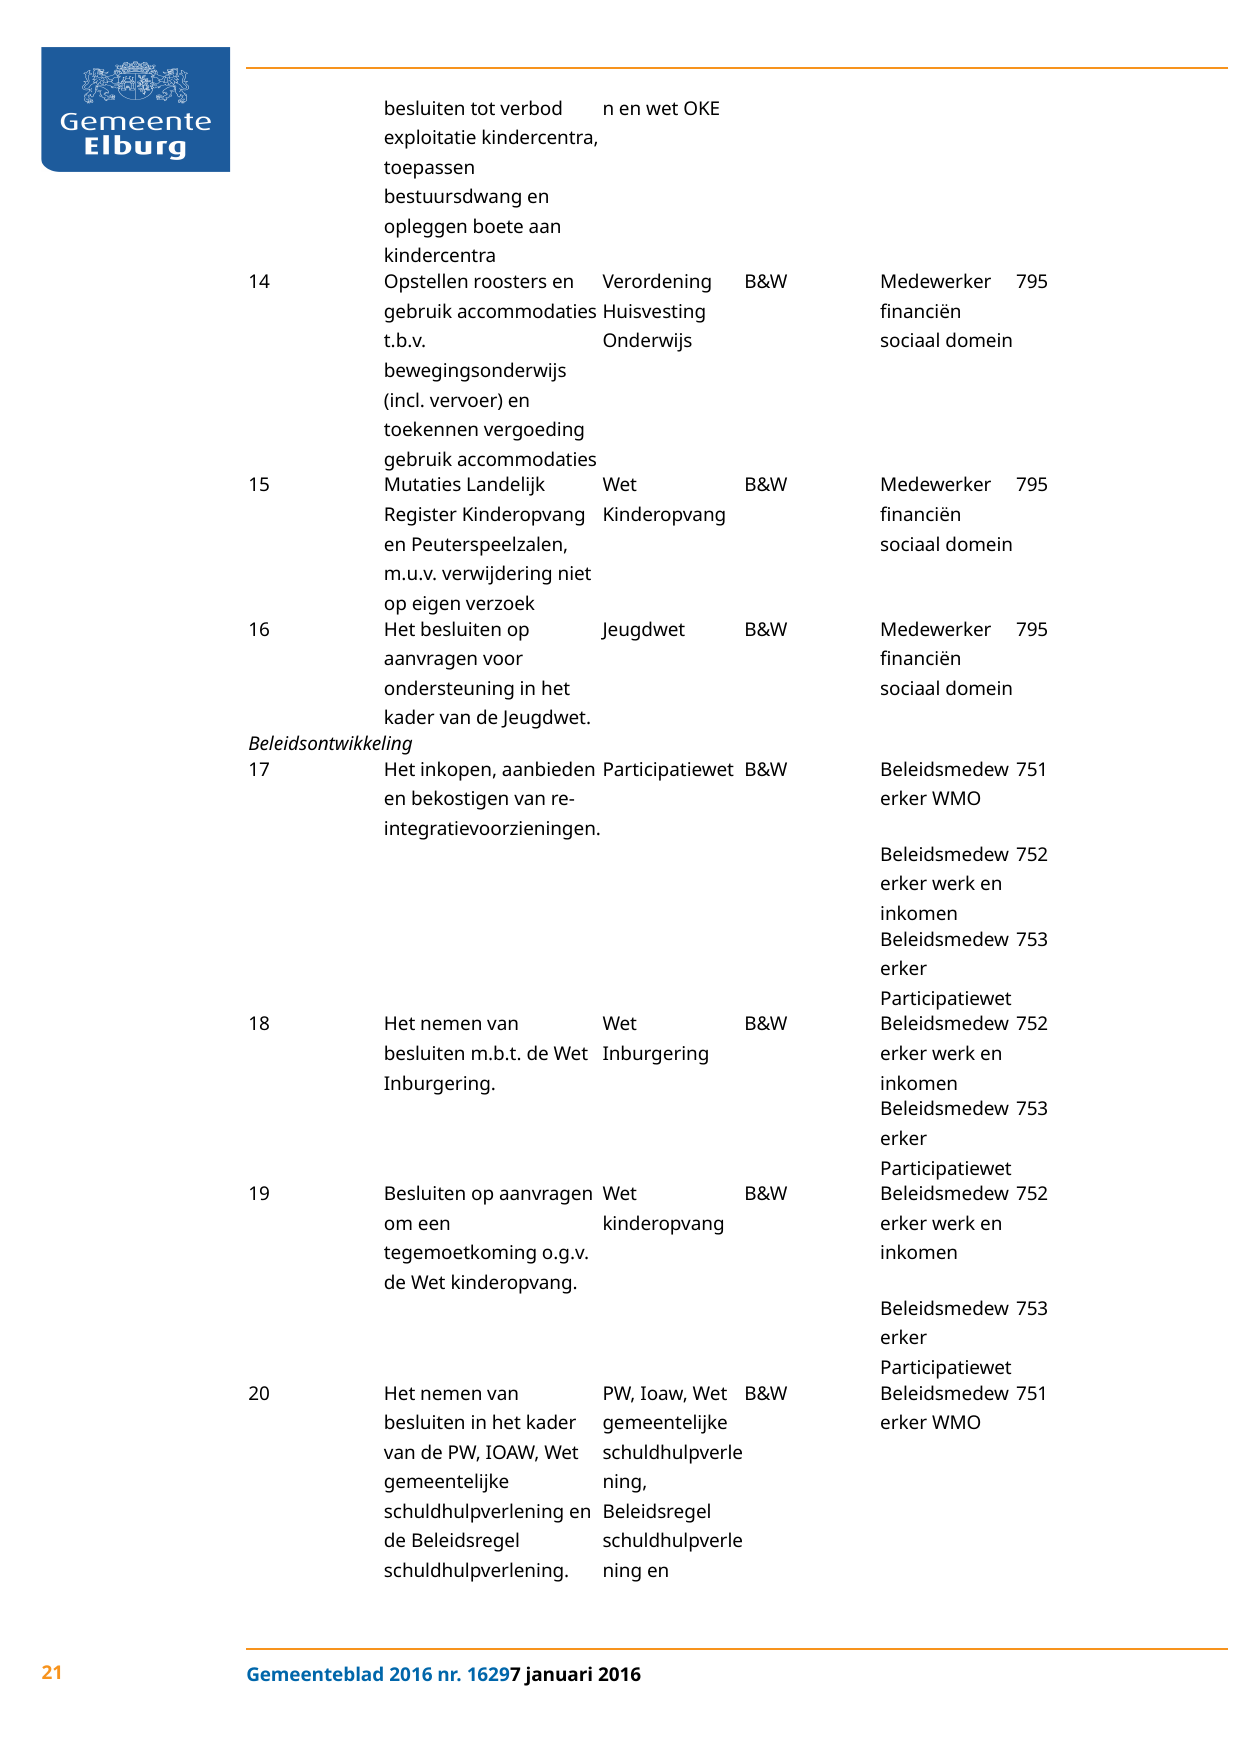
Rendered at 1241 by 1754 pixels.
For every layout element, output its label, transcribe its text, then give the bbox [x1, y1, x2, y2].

table_cell Medewerker financiën sociaal domein [880, 269, 1016, 472]
table_cell Mutaties Landelijk Register Kinderopvang en Peuterspeelzalen, m.u.v. verwijdering niet op eigen verzoek [384, 472, 602, 616]
table_cell 752 [1016, 1011, 1152, 1096]
table_cell B&W [744, 1011, 880, 1096]
table_cell Beleidsmedewerker WMO [880, 1380, 1016, 1583]
table_cell [384, 841, 602, 926]
table_cell Beleidsmedewerker Participatiewet [880, 1096, 1016, 1180]
table_cell [384, 1096, 602, 1180]
table_cell [744, 1096, 880, 1180]
table_cell 795 [1016, 472, 1152, 616]
table_cell besluiten tot verbod exploitatie kindercentra, toepassen bestuursdwang en opleggen boete aan kindercentra [384, 95, 602, 268]
table_cell Medewerker financiën sociaal domein [880, 616, 1016, 730]
table_cell 14 [248, 269, 384, 472]
table_cell [248, 1096, 384, 1180]
table_cell [248, 841, 384, 926]
table_cell [384, 1295, 602, 1380]
table_cell [602, 1096, 744, 1180]
table_cell 18 [248, 1011, 384, 1096]
table_cell Wet kinderopvang [602, 1180, 744, 1295]
table_cell Participatiewet [602, 756, 744, 841]
table_cell 752 [1016, 1180, 1152, 1295]
table_cell 753 [1016, 1096, 1152, 1180]
table_cell 751 [1016, 756, 1152, 841]
table_cell Beleidsmedewerker Participatiewet [880, 926, 1016, 1011]
table_cell [384, 926, 602, 1011]
table_cell B&W [744, 616, 880, 730]
table_cell [744, 1295, 880, 1380]
table_cell Beleidsmedewerker werk en inkomen [880, 1011, 1016, 1096]
table_cell Het besluiten op aanvragen voor ondersteuning in het kader van de Jeugdwet. [384, 616, 602, 730]
table_cell [248, 1295, 384, 1380]
table_cell Het nemen van besluiten m.b.t. de Wet Inburgering. [384, 1011, 602, 1096]
table_cell 19 [248, 1180, 384, 1295]
table_cell B&W [744, 756, 880, 841]
table_cell 752 [1016, 841, 1152, 926]
table_cell 17 [248, 756, 384, 841]
table_cell 751 [1016, 1380, 1152, 1583]
table_cell 15 [248, 472, 384, 616]
table_cell Besluiten op aanvragen om een tegemoetkoming o.g.v. de Wet kinderopvang. [384, 1180, 602, 1295]
table_cell [744, 926, 880, 1011]
table_cell n en wet OKE [602, 95, 744, 268]
table_cell 753 [1016, 926, 1152, 1011]
table_cell Verordening Huisvesting Onderwijs [602, 269, 744, 472]
table_cell [744, 95, 880, 268]
table_cell Jeugdwet [602, 616, 744, 730]
table_cell [880, 95, 1016, 268]
table_cell Beleidsmedewerker Participatiewet [880, 1295, 1016, 1380]
table_cell Beleidsmedewerker werk en inkomen [880, 1180, 1016, 1295]
table_cell 753 [1016, 1295, 1152, 1380]
table_cell Opstellen roosters en gebruik accommodaties t.b.v. bewegingsonderwijs (incl. vervoer) en toekennen vergoeding gebruik accommodaties [384, 269, 602, 472]
table_cell B&W [744, 472, 880, 616]
table_cell B&W [744, 1180, 880, 1295]
table_cell [248, 95, 384, 268]
table_cell Beleidsontwikkeling [248, 730, 1152, 756]
table_cell Wet Inburgering [602, 1011, 744, 1096]
table_cell Beleidsmedewerker werk en inkomen [880, 841, 1016, 926]
table_cell [602, 926, 744, 1011]
table_cell 795 [1016, 269, 1152, 472]
table_cell [602, 1295, 744, 1380]
picture [41, 47, 231, 172]
table_cell 795 [1016, 616, 1152, 730]
table_cell B&W [744, 269, 880, 472]
table_cell [744, 841, 880, 926]
table_cell Het nemen van besluiten in het kader van de PW, IOAW, Wet gemeentelijke schuldhulpverlening en de Beleidsregel schuldhulpverlening. [384, 1380, 602, 1583]
table_cell Beleidsmedewerker WMO [880, 756, 1016, 841]
table_cell Het inkopen, aanbieden en bekostigen van re-integratievoorzieningen. [384, 756, 602, 841]
table_cell B&W [744, 1380, 880, 1583]
table_cell Wet Kinderopvang [602, 472, 744, 616]
table_cell 16 [248, 616, 384, 730]
table_cell 20 [248, 1380, 384, 1583]
table_cell PW, Ioaw, Wet gemeentelijke schuldhulpverlening, Beleidsregel schuldhulpverlening en [602, 1380, 744, 1583]
table_cell Medewerker financiën sociaal domein [880, 472, 1016, 616]
table_cell [248, 926, 384, 1011]
table_cell [602, 841, 744, 926]
table_cell [1016, 95, 1152, 268]
